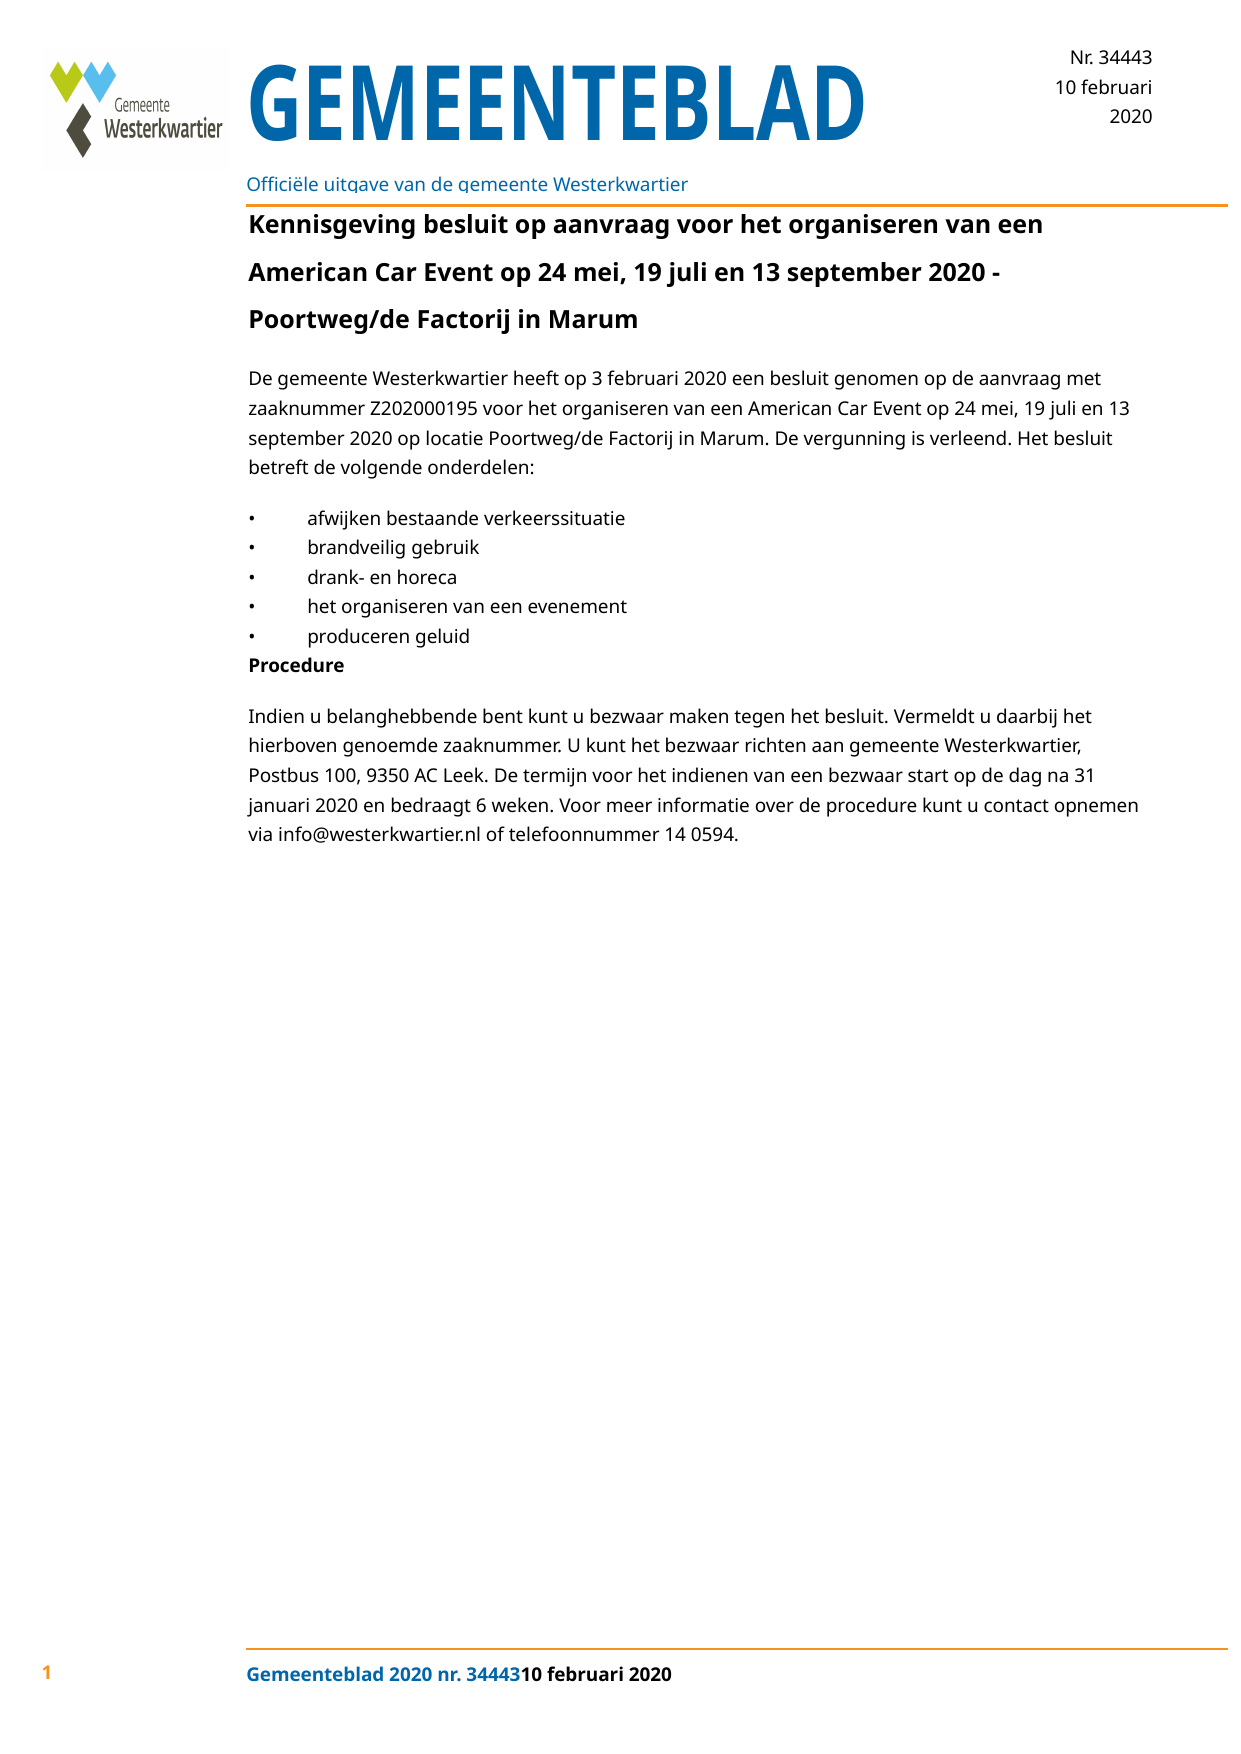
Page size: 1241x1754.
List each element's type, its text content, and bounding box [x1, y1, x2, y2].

text De gemeente Westerkwartier heeft op 3 februari 2020 een besluit genomen op de aanvraag met zaaknummer Z202000195 voor het organiseren van een American Car Event op 24 mei, 19 juli en 13 september 2020 op locatie Poortweg/de Factorij in Marum. De vergunning is verleend. Het besluit betreft de volgende onderdelen: [248, 366, 1152, 480]
list brandveilig gebruik [248, 534, 1152, 560]
text Indien u belanghebbende bent kunt u bezwaar maken tegen het besluit. Vermeldt u daarbij het hierboven genoemde zaaknummer. U kunt het bezwaar richten aan gemeente Westerkwartier, Postbus 100, 9350 AC Leek. De termijn voor het indienen van een bezwaar start op de dag na 31 januari 2020 en bedraagt 6 weken. Voor meer informatie over de procedure kunt u contact opnemen via info@westerkwartier.nl of telefoonnummer 14 0594. [248, 703, 1152, 847]
text Kennisgeving besluit op aanvraag voor het organiseren van een American Car Event op 24 mei, 19 juli en 13 september 2020 - Poortweg/de Factorij in Marum [248, 207, 1152, 336]
list produceren geluid [248, 623, 1152, 649]
list drank- en horeca [248, 564, 1152, 589]
list het organiseren van een evenement [248, 593, 1152, 619]
picture [41, 47, 231, 172]
list afwijken bestaande verkeerssituatie [248, 505, 1152, 530]
text Procedure [248, 653, 1152, 678]
